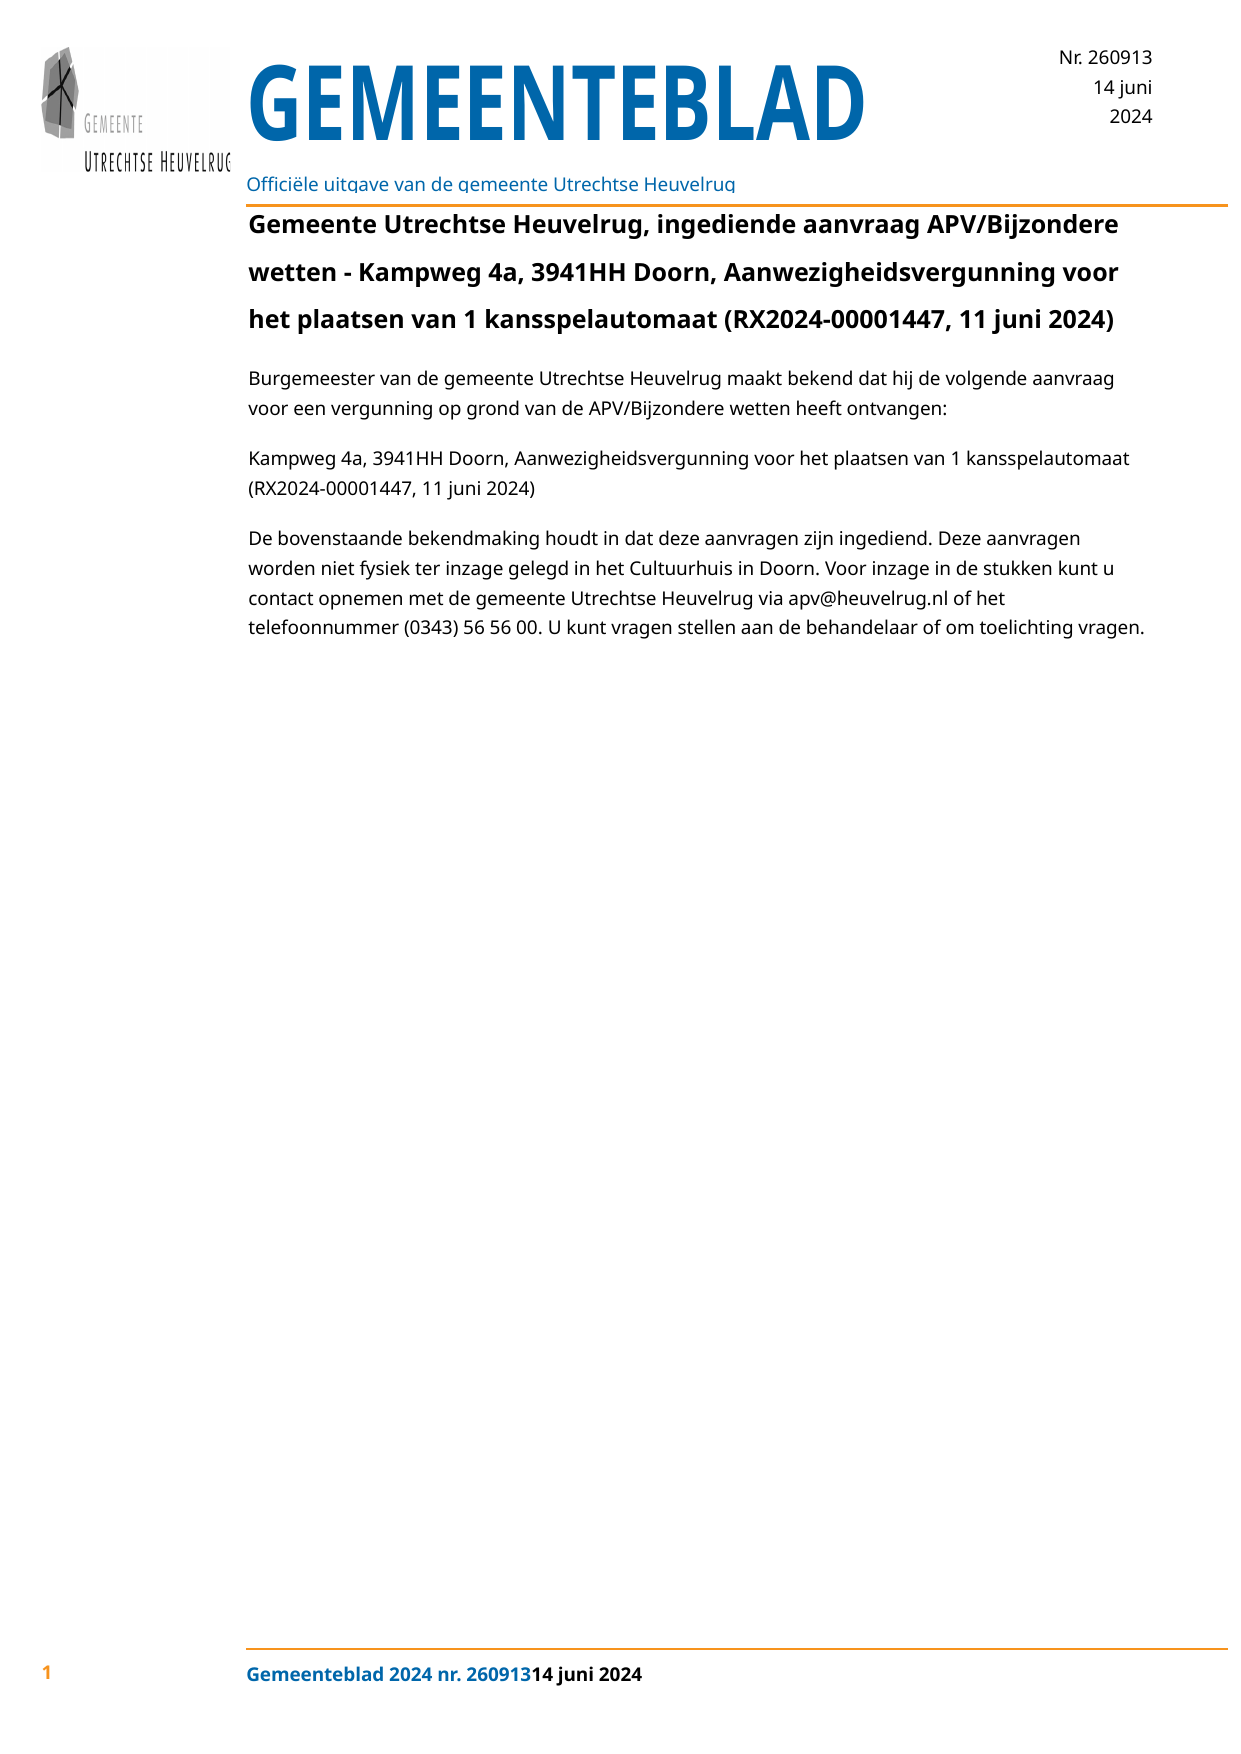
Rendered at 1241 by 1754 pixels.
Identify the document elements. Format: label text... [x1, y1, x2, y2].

text Burgemeester van de gemeente Utrechtse Heuvelrug maakt bekend dat hij de volgende aanvraag voor een vergunning op grond van de APV/Bijzondere wetten heeft ontvangen: [248, 366, 1152, 421]
text De bovenstaande bekendmaking houdt in dat deze aanvragen zijn ingediend. Deze aanvragen worden niet fysiek ter inzage gelegd in het Cultuurhuis in Doorn. Voor inzage in de stukken kunt u contact opnemen met de gemeente Utrechtse Heuvelrug via apv@heuvelrug.nl of het telefoonnummer (0343) 56 56 00. U kunt vragen stellen aan de behandelaar of om toelichting vragen. [248, 526, 1152, 640]
text Gemeente Utrechtse Heuvelrug, ingediende aanvraag APV/Bijzondere wetten - Kampweg 4a, 3941HH Doorn, Aanwezigheidsvergunning voor het plaatsen van 1 kansspelautomaat (RX2024-00001447, 11 juni 2024) [248, 207, 1152, 336]
text Kampweg 4a, 3941HH Doorn, Aanwezigheidsvergunning voor het plaatsen van 1 kansspelautomaat (RX2024-00001447, 11 juni 2024) [248, 446, 1152, 501]
picture [41, 47, 231, 172]
